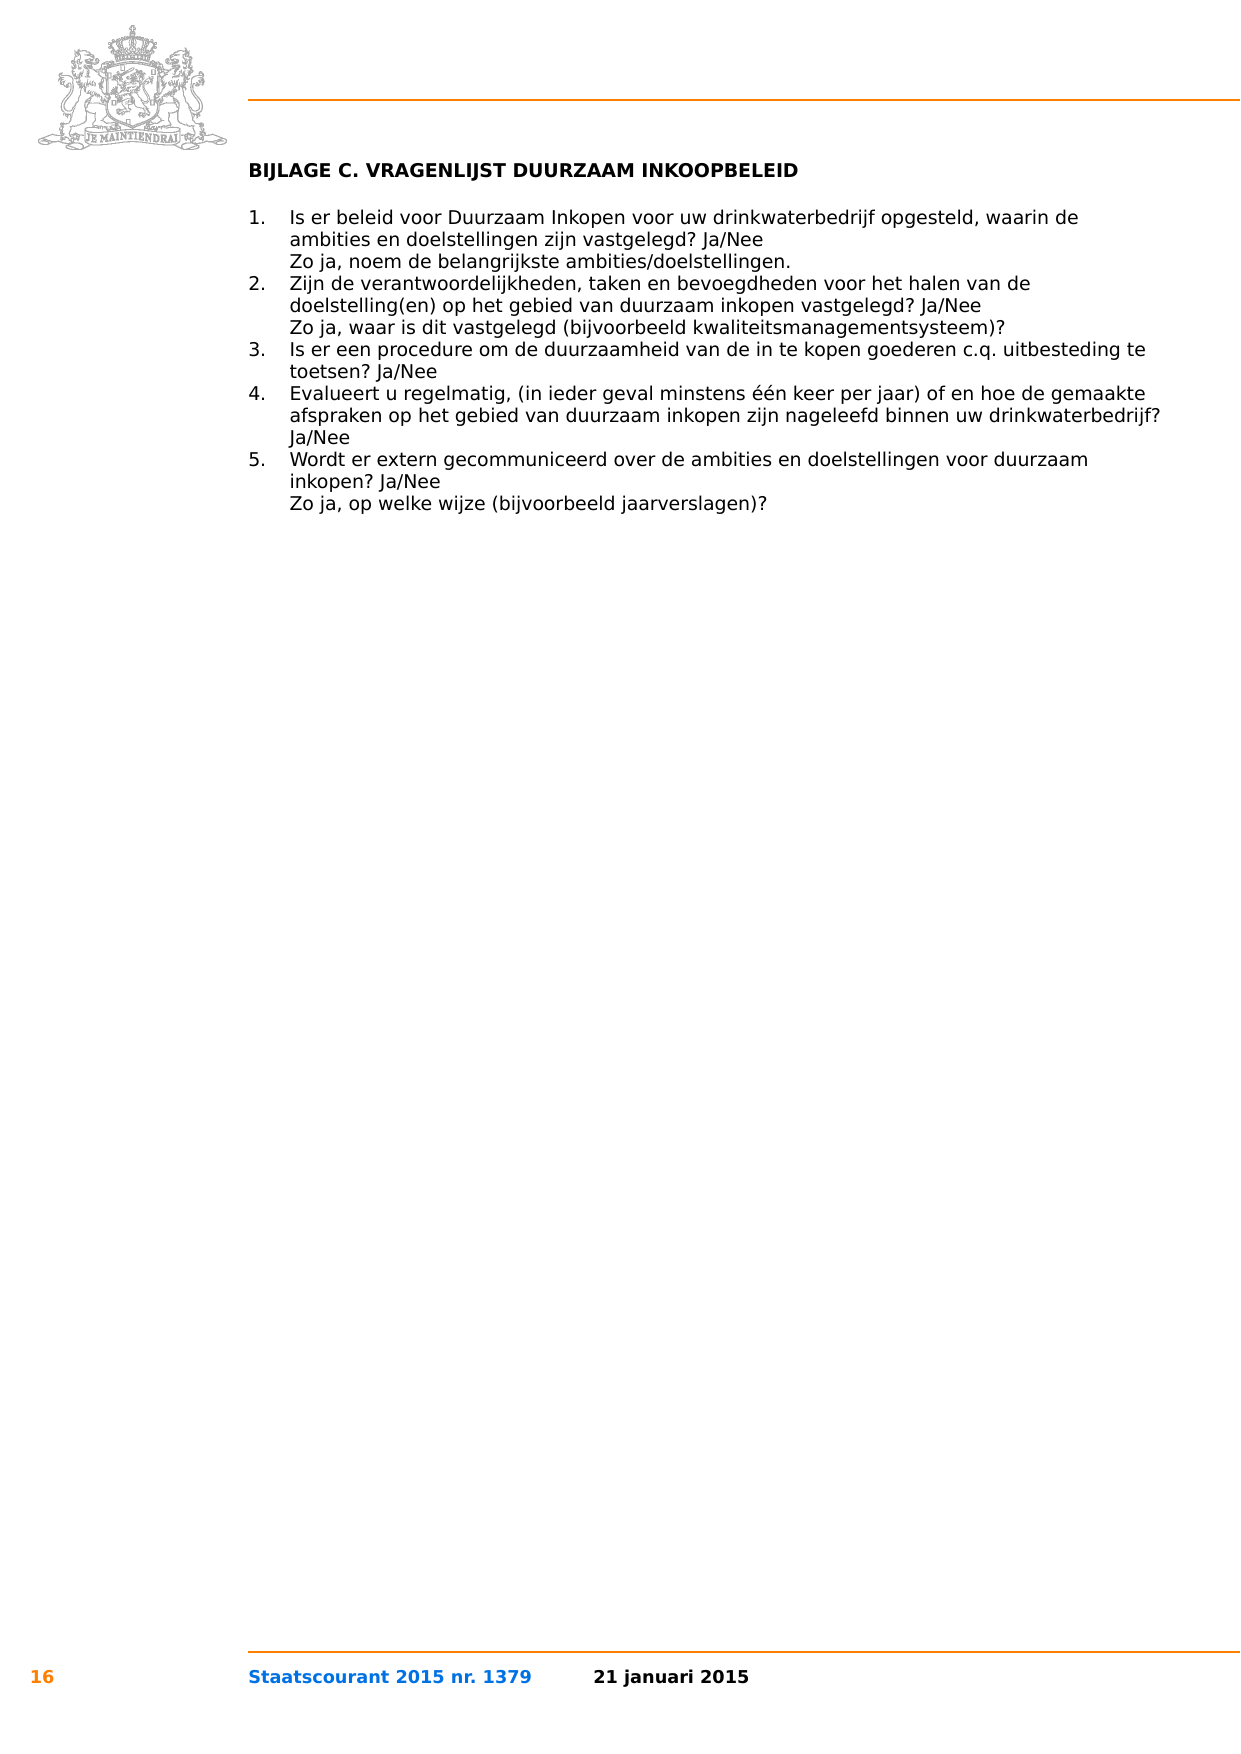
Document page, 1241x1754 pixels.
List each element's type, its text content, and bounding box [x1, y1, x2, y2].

text 2. Zijn de verantwoordelijkheden, taken en bevoegdheden voor het halen van de doelstelling(en) op het gebied van duurzaam inkopen vastgelegd? Ja/Nee [248, 273, 1163, 317]
text Zo ja, waar is dit vastgelegd (bijvoorbeeld kwaliteitsmanagementsysteem)? [289, 317, 1163, 339]
text Zo ja, op welke wijze (bijvoorbeeld jaarverslagen)? [289, 493, 1163, 514]
subtitle BIJLAGE C. VRAGENLIJST DUURZAAM INKOOPBELEID [248, 160, 1163, 182]
picture [38, 25, 227, 150]
text Zo ja, noem de belangrijkste ambities/doelstellingen. [289, 251, 1163, 273]
text 1. Is er beleid voor Duurzaam Inkopen voor uw drinkwaterbedrijf opgesteld, waarin de ambities en doelstellingen zijn vastgelegd? Ja/Nee [248, 207, 1163, 251]
text 5. Wordt er extern gecommuniceerd over de ambities en doelstellingen voor duurzaam inkopen? Ja/Nee [248, 449, 1163, 493]
text 3. Is er een procedure om de duurzaamheid van de in te kopen goederen c.q. uitbesteding te toetsen? Ja/Nee [248, 339, 1163, 383]
text 4. Evalueert u regelmatig, (in ieder geval minstens één keer per jaar) of en hoe de gemaakte afspraken op het gebied van duurzaam inkopen zijn nageleefd binnen uw drinkwaterbedrijf? Ja/Nee [248, 383, 1163, 449]
